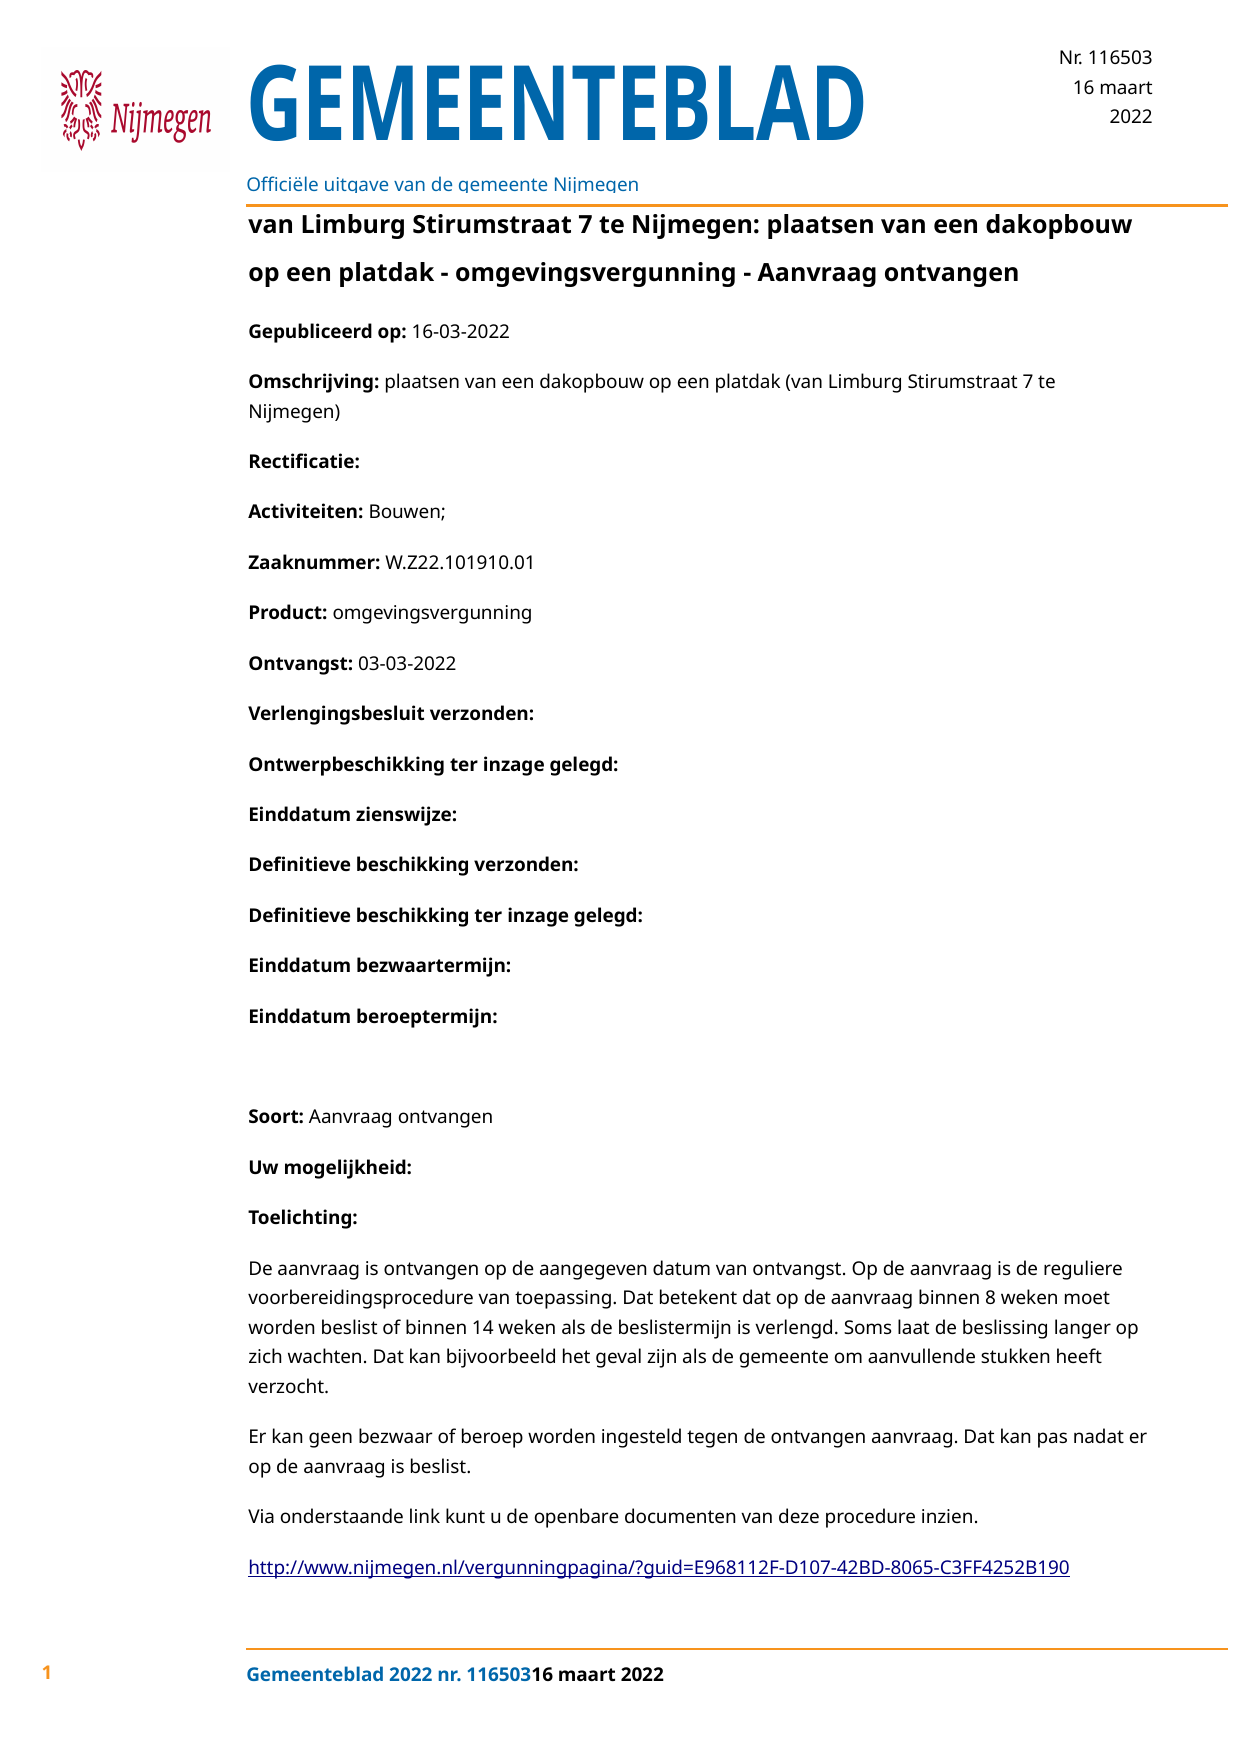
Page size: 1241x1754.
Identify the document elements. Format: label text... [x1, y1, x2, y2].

text Product: omgevingsvergunning [248, 599, 1152, 625]
text van Limburg Stirumstraat 7 te Nijmegen: plaatsen van een dakopbouw op een platdak - omgevingsvergunning - Aanvraag ontvangen [248, 207, 1152, 288]
text Ontvangst: 03-03-2022 [248, 650, 1152, 676]
text Definitieve beschikking ter inzage gelegd: [248, 902, 1152, 928]
text Einddatum zienswijze: [248, 801, 1152, 827]
text Einddatum bezwaartermijn: [248, 952, 1152, 978]
text De aanvraag is ontvangen op de aangegeven datum van ontvangst. Op de aanvraag is de reguliere voorbereidingsprocedure van toepassing. Dat betekent dat op de aanvraag binnen 8 weken moet worden beslist of binnen 14 weken als de beslistermijn is verlengd. Soms laat de beslissing langer op zich wachten. Dat kan bijvoorbeeld het geval zijn als de gemeente om aanvullende stukken heeft verzocht. [248, 1255, 1152, 1399]
picture [41, 47, 231, 172]
text Er kan geen bezwaar of beroep worden ingesteld tegen de ontvangen aanvraag. Dat kan pas nadat er op de aanvraag is beslist. [248, 1424, 1152, 1479]
text Definitieve beschikking verzonden: [248, 852, 1152, 877]
text Toelichting: [248, 1204, 1152, 1230]
text Via onderstaande link kunt u de openbare documenten van deze procedure inzien. [248, 1504, 1152, 1529]
text Rectificatie: [248, 448, 1152, 474]
text Omschrijving: plaatsen van een dakopbouw op een platdak (van Limburg Stirumstraat 7 te Nijmegen) [248, 368, 1152, 424]
text Einddatum beroeptermijn: [248, 1003, 1152, 1029]
text http://www.nijmegen.nl/vergunningpagina/?guid=E968112F-D107-42BD-8065-C3FF4252B190 [248, 1554, 1152, 1580]
text Zaaknummer: W.Z22.101910.01 [248, 549, 1152, 575]
text Soort: Aanvraag ontvangen [248, 1104, 1152, 1129]
text Uw mogelijkheid: [248, 1154, 1152, 1180]
text Activiteiten: Bouwen; [248, 499, 1152, 524]
text Ontwerpbeschikking ter inzage gelegd: [248, 751, 1152, 777]
text Gepubliceerd op: 16-03-2022 [248, 318, 1152, 344]
text Verlengingsbesluit verzonden: [248, 700, 1152, 726]
